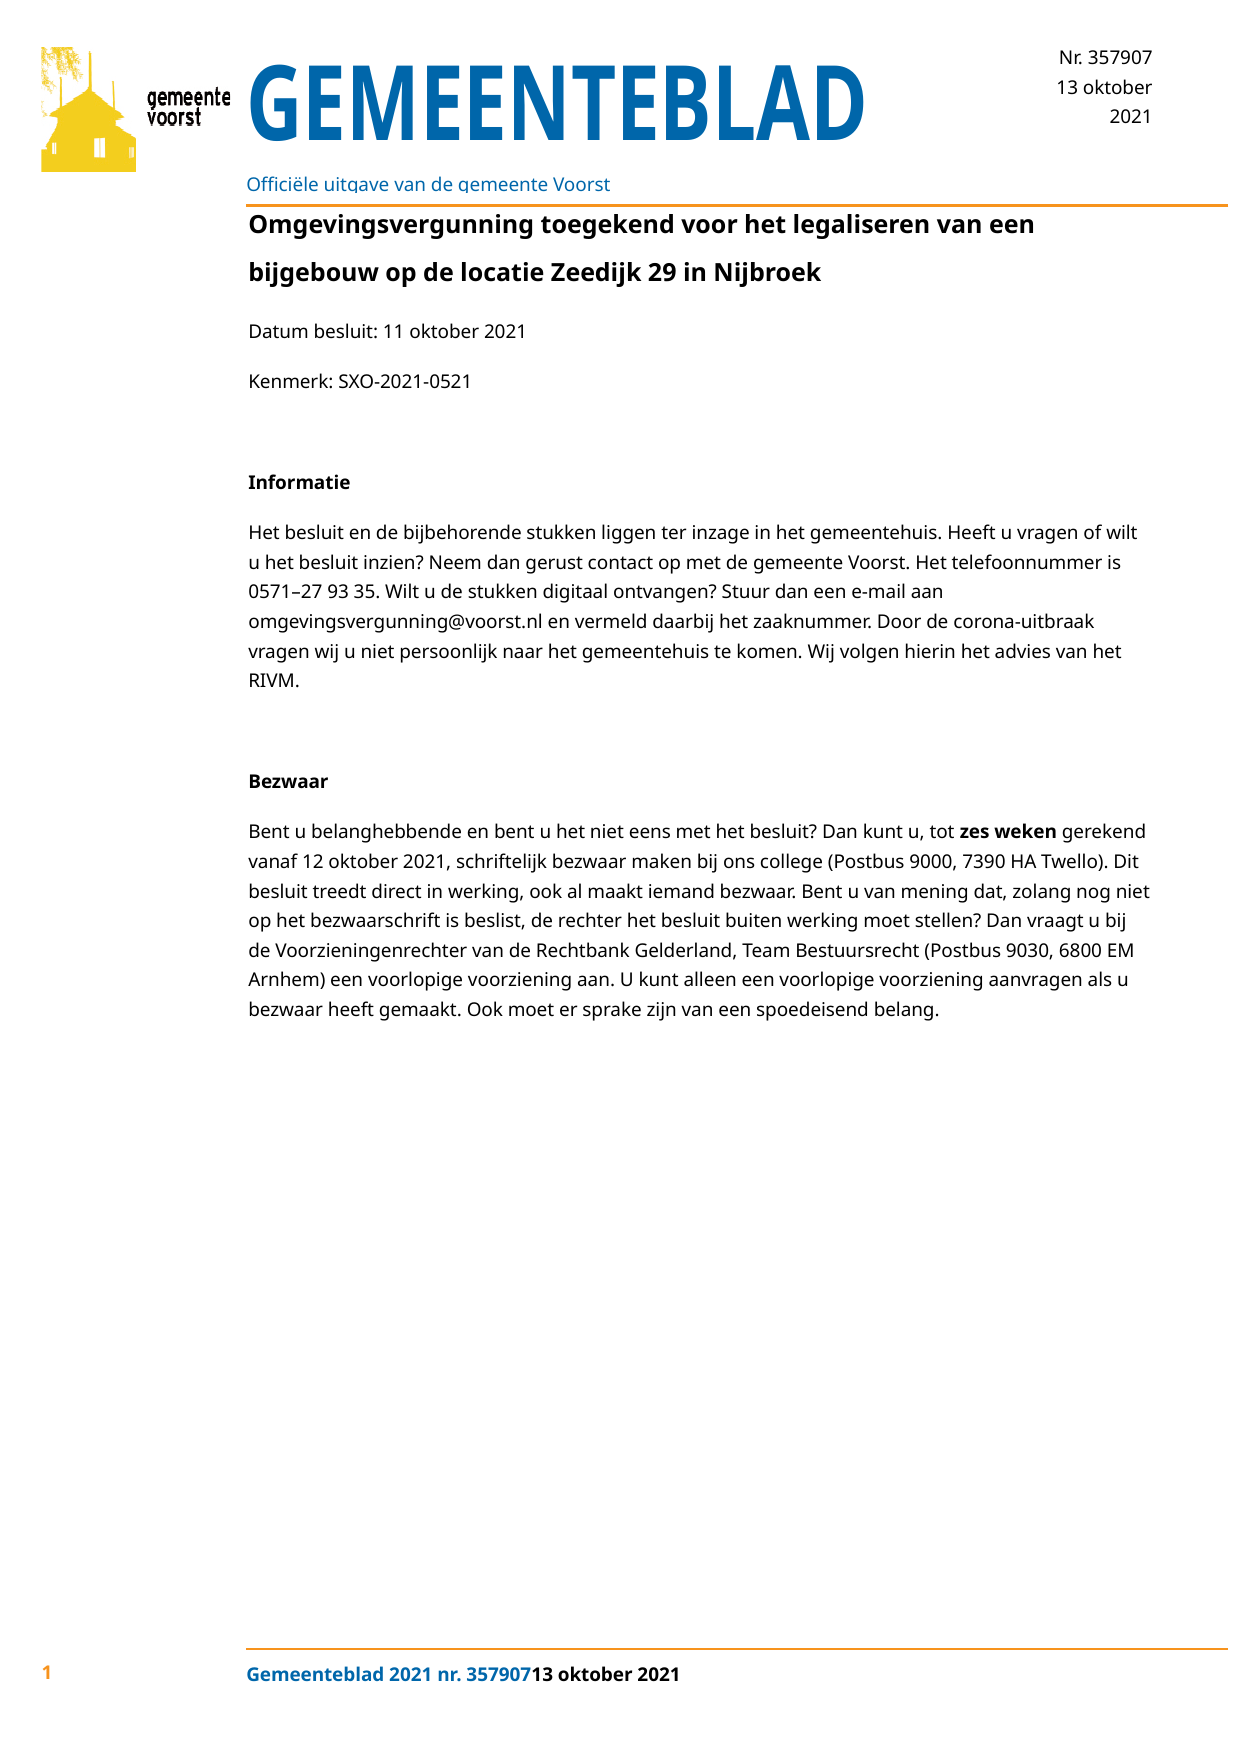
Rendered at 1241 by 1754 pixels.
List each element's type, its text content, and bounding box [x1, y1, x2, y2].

text Datum besluit: 11 oktober 2021 [248, 318, 1152, 344]
picture [41, 47, 231, 172]
text Kenmerk: SXO-2021-0521 [248, 368, 1152, 394]
text Informatie [248, 469, 1152, 495]
text Omgevingsvergunning toegekend voor het legaliseren van een bijgebouw op de locatie Zeedijk 29 in Nijbroek [248, 207, 1152, 288]
text Het besluit en de bijbehorende stukken liggen ter inzage in het gemeentehuis. Heeft u vragen of wilt u het besluit inzien? Neem dan gerust contact op met de gemeente Voorst. Het telefoonnummer is 0571–27 93 35. Wilt u de stukken digitaal ontvangen? Stuur dan een e-mail aan omgevingsvergunning@voorst.nl en vermeld daarbij het zaaknummer. Door de corona-uitbraak vragen wij u niet persoonlijk naar het gemeentehuis te komen. Wij volgen hierin het advies van het RIVM. [248, 519, 1152, 693]
text Bent u belanghebbende en bent u het niet eens met het besluit? Dan kunt u, tot zes weken gerekend vanaf 12 oktober 2021, schriftelijk bezwaar maken bij ons college (Postbus 9000, 7390 HA Twello). Dit besluit treedt direct in werking, ook al maakt iemand bezwaar. Bent u van mening dat, zolang nog niet op het bezwaarschrift is beslist, de rechter het besluit buiten werking moet stellen? Dan vraagt u bij de Voorzieningenrechter van de Rechtbank Gelderland, Team Bestuursrecht (Postbus 9030, 6800 EM Arnhem) een voorlopige voorziening aan. U kunt alleen een voorlopige voorziening aanvragen als u bezwaar heeft gemaakt. Ook moet er sprake zijn van een spoedeisend belang. [248, 819, 1152, 1022]
text Bezwaar [248, 768, 1152, 794]
